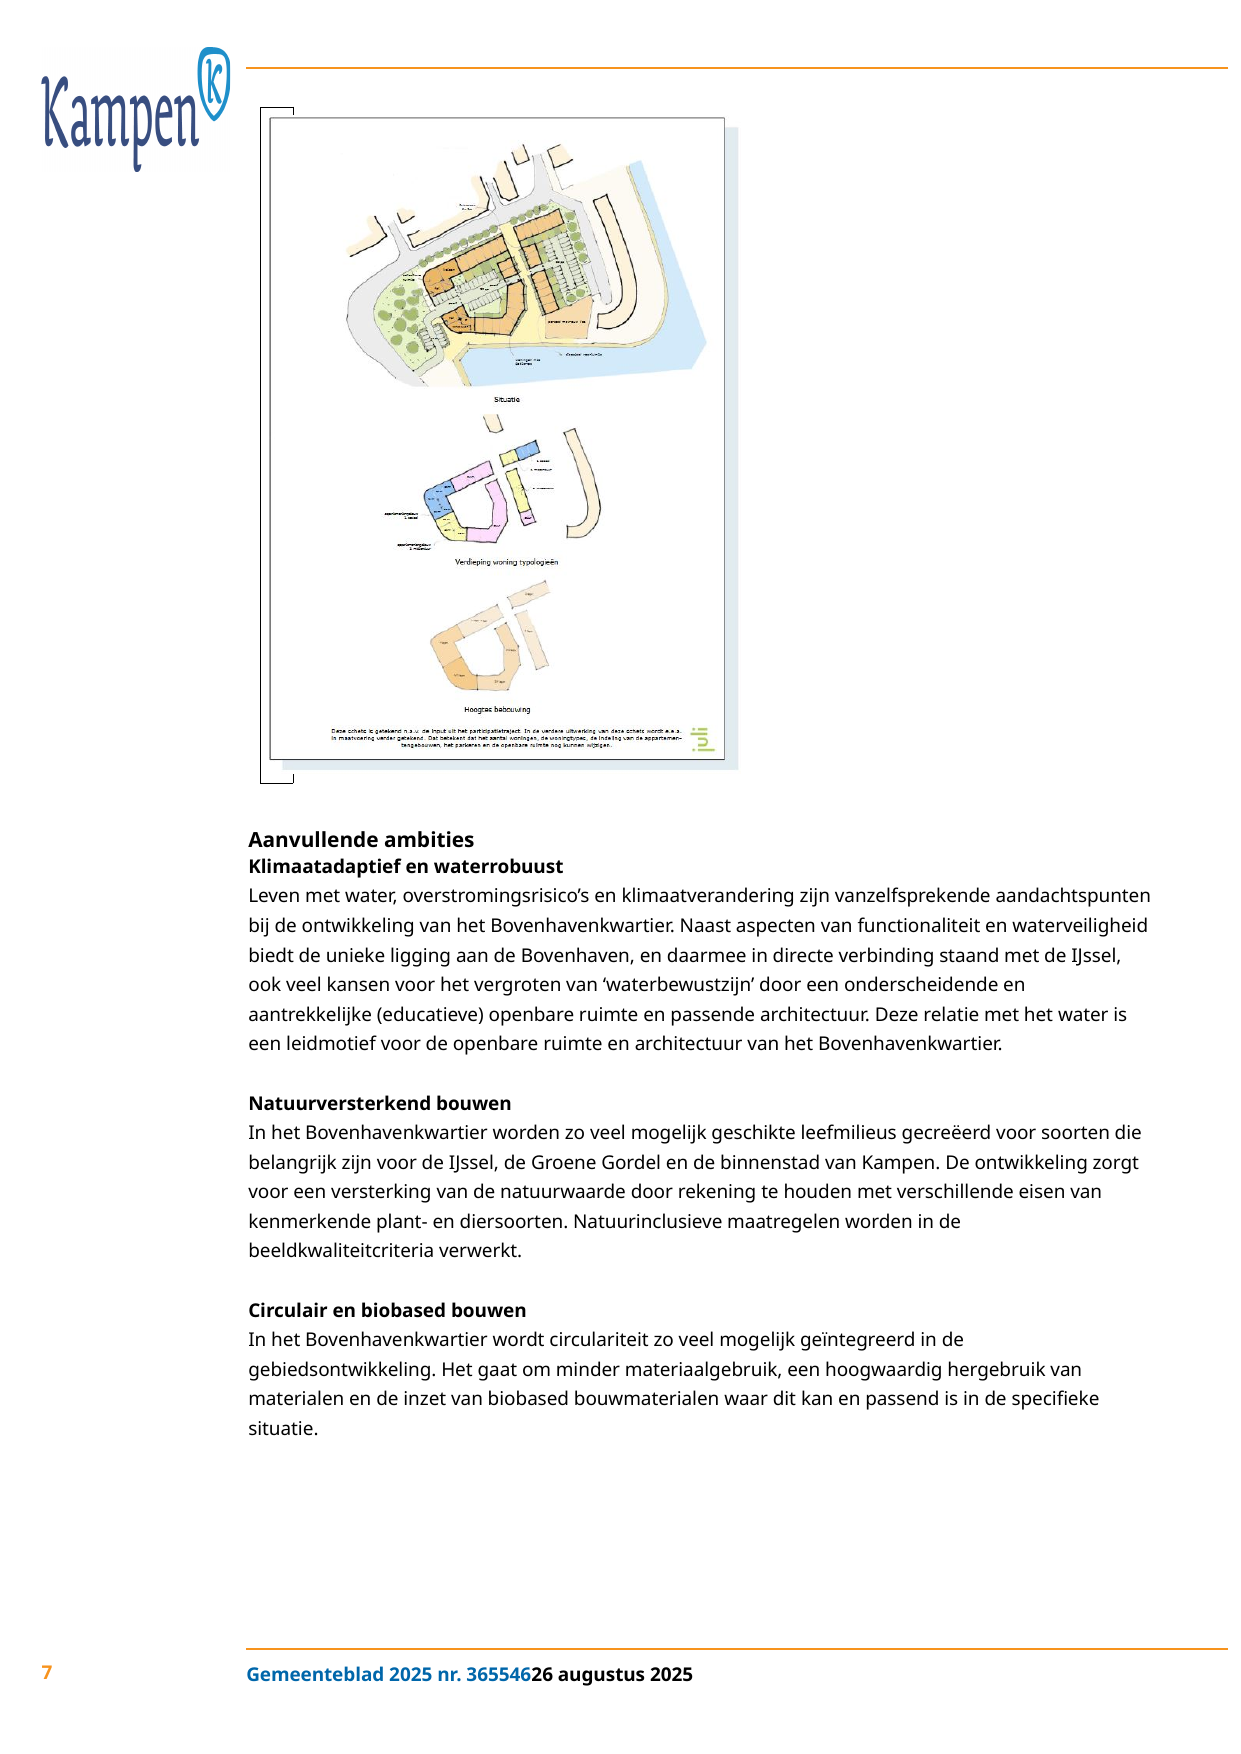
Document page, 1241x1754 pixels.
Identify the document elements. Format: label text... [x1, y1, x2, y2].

text Circulair en biobased bouwen [248, 1297, 1152, 1323]
text In het Bovenhavenkwartier wordt circulariteit zo veel mogelijk geïntegreerd in de gebiedsontwikkeling. Het gaat om minder materiaalgebruik, een hoogwaardig hergebruik van materialen en de inzet van biobased bouwmaterialen waar dit kan en passend is in de specifieke situatie. [248, 1326, 1152, 1441]
picture [268, 115, 742, 774]
text In het Bovenhavenkwartier worden zo veel mogelijk geschikte leefmilieus gecreëerd voor soorten die belangrijk zijn voor de IJssel, de Groene Gordel en de binnenstad van Kampen. De ontwikkeling zorgt voor een versterking van de natuurwaarde door rekening te houden met verschillende eisen van kenmerkende plant- en diersoorten. Natuurinclusieve maatregelen worden in de beeldkwaliteitcriteria verwerkt. [248, 1119, 1152, 1263]
text Aanvullende ambities [248, 825, 1152, 853]
text Klimaatadaptief en waterrobuust [248, 853, 1152, 879]
picture [41, 47, 231, 172]
text Natuurversterkend bouwen [248, 1090, 1152, 1116]
text Leven met water, overstromingsrisico’s en klimaatverandering zijn vanzelfsprekende aandachtspunten bij de ontwikkeling van het Bovenhavenkwartier. Naast aspecten van functionaliteit en waterveiligheid biedt de unieke ligging aan de Bovenhaven, en daarmee in directe verbinding staand met de IJssel, ook veel kansen voor het vergroten van ‘waterbewustzijn’ door een onderscheidende en aantrekkelijke (educatieve) openbare ruimte en passende architectuur. Deze relatie met het water is een leidmotief voor de openbare ruimte en architectuur van het Bovenhavenkwartier. [248, 883, 1152, 1056]
